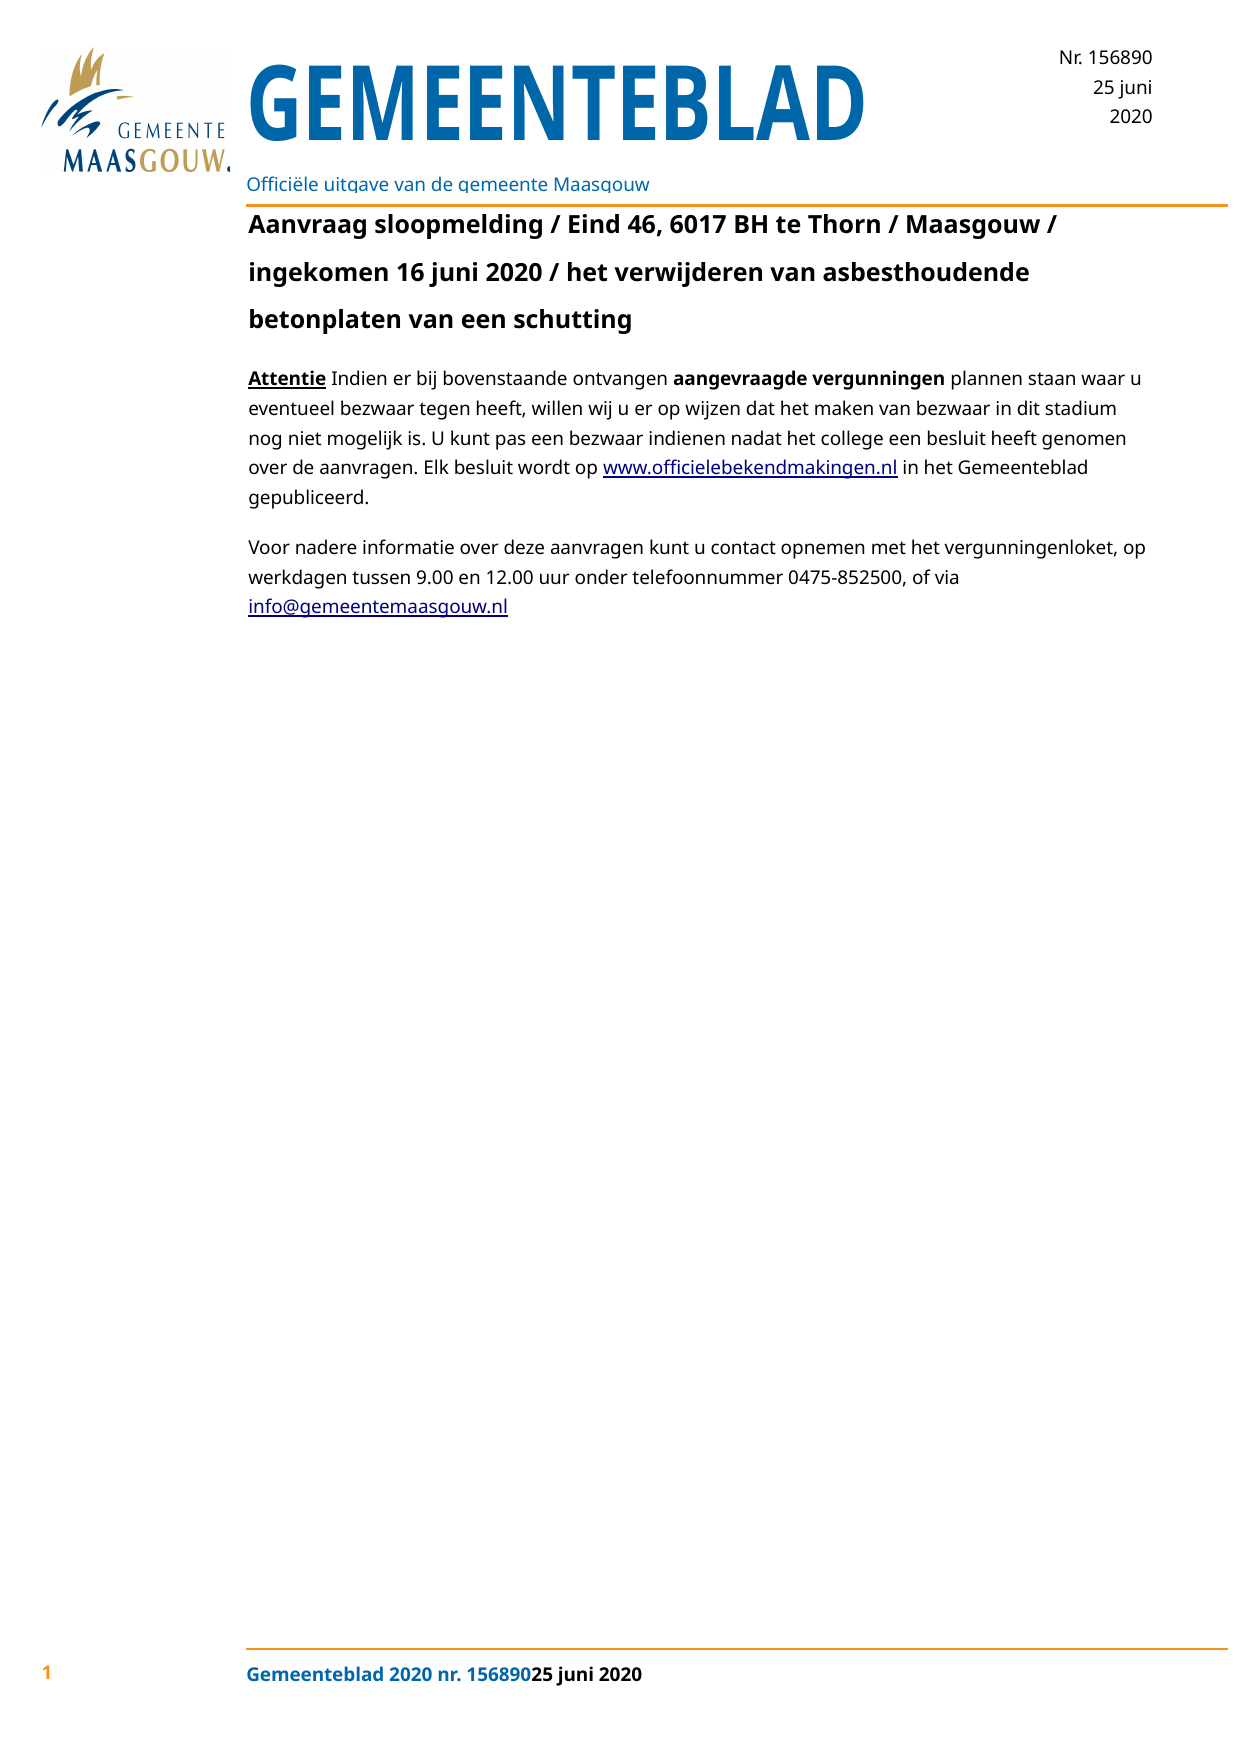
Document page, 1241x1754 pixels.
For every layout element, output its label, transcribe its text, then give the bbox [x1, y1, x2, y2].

text Aanvraag sloopmelding / Eind 46, 6017 BH te Thorn / Maasgouw / ingekomen 16 juni 2020 / het verwijderen van asbesthoudende betonplaten van een schutting [248, 207, 1152, 336]
picture [41, 47, 231, 172]
text Attentie Indien er bij bovenstaande ontvangen aangevraagde vergunningen plannen staan waar u eventueel bezwaar tegen heeft, willen wij u er op wijzen dat het maken van bezwaar in dit stadium nog niet mogelijk is. U kunt pas een bezwaar indienen nadat het college een besluit heeft genomen over de aanvragen. Elk besluit wordt op www.officielebekendmakingen.nl in het Gemeenteblad gepubliceerd. [248, 366, 1152, 509]
text Voor nadere informatie over deze aanvragen kunt u contact opnemen met het vergunningenloket, op werkdagen tussen 9.00 en 12.00 uur onder telefoonnummer 0475-852500, of via info@gemeentemaasgouw.nl [248, 534, 1152, 619]
